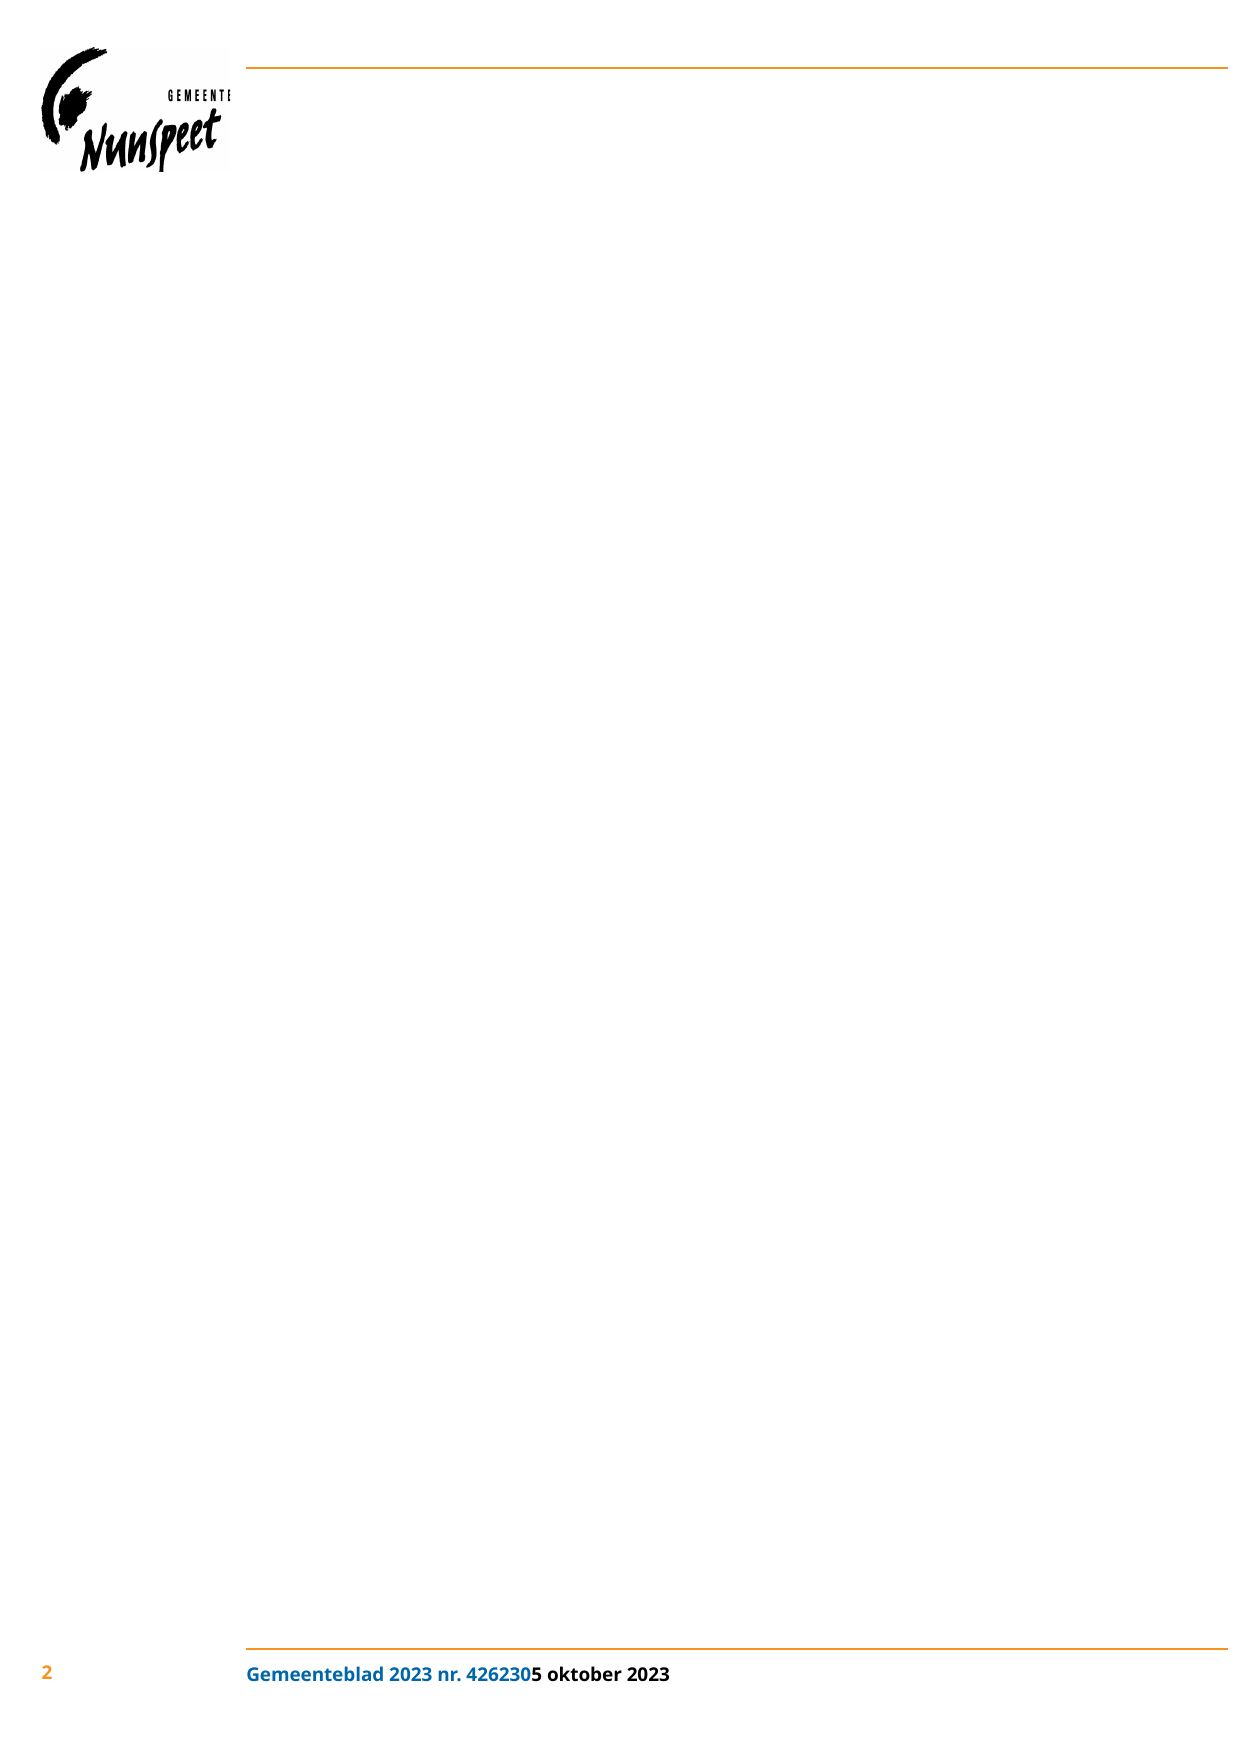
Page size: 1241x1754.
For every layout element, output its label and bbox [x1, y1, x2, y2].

picture [41, 47, 231, 172]
